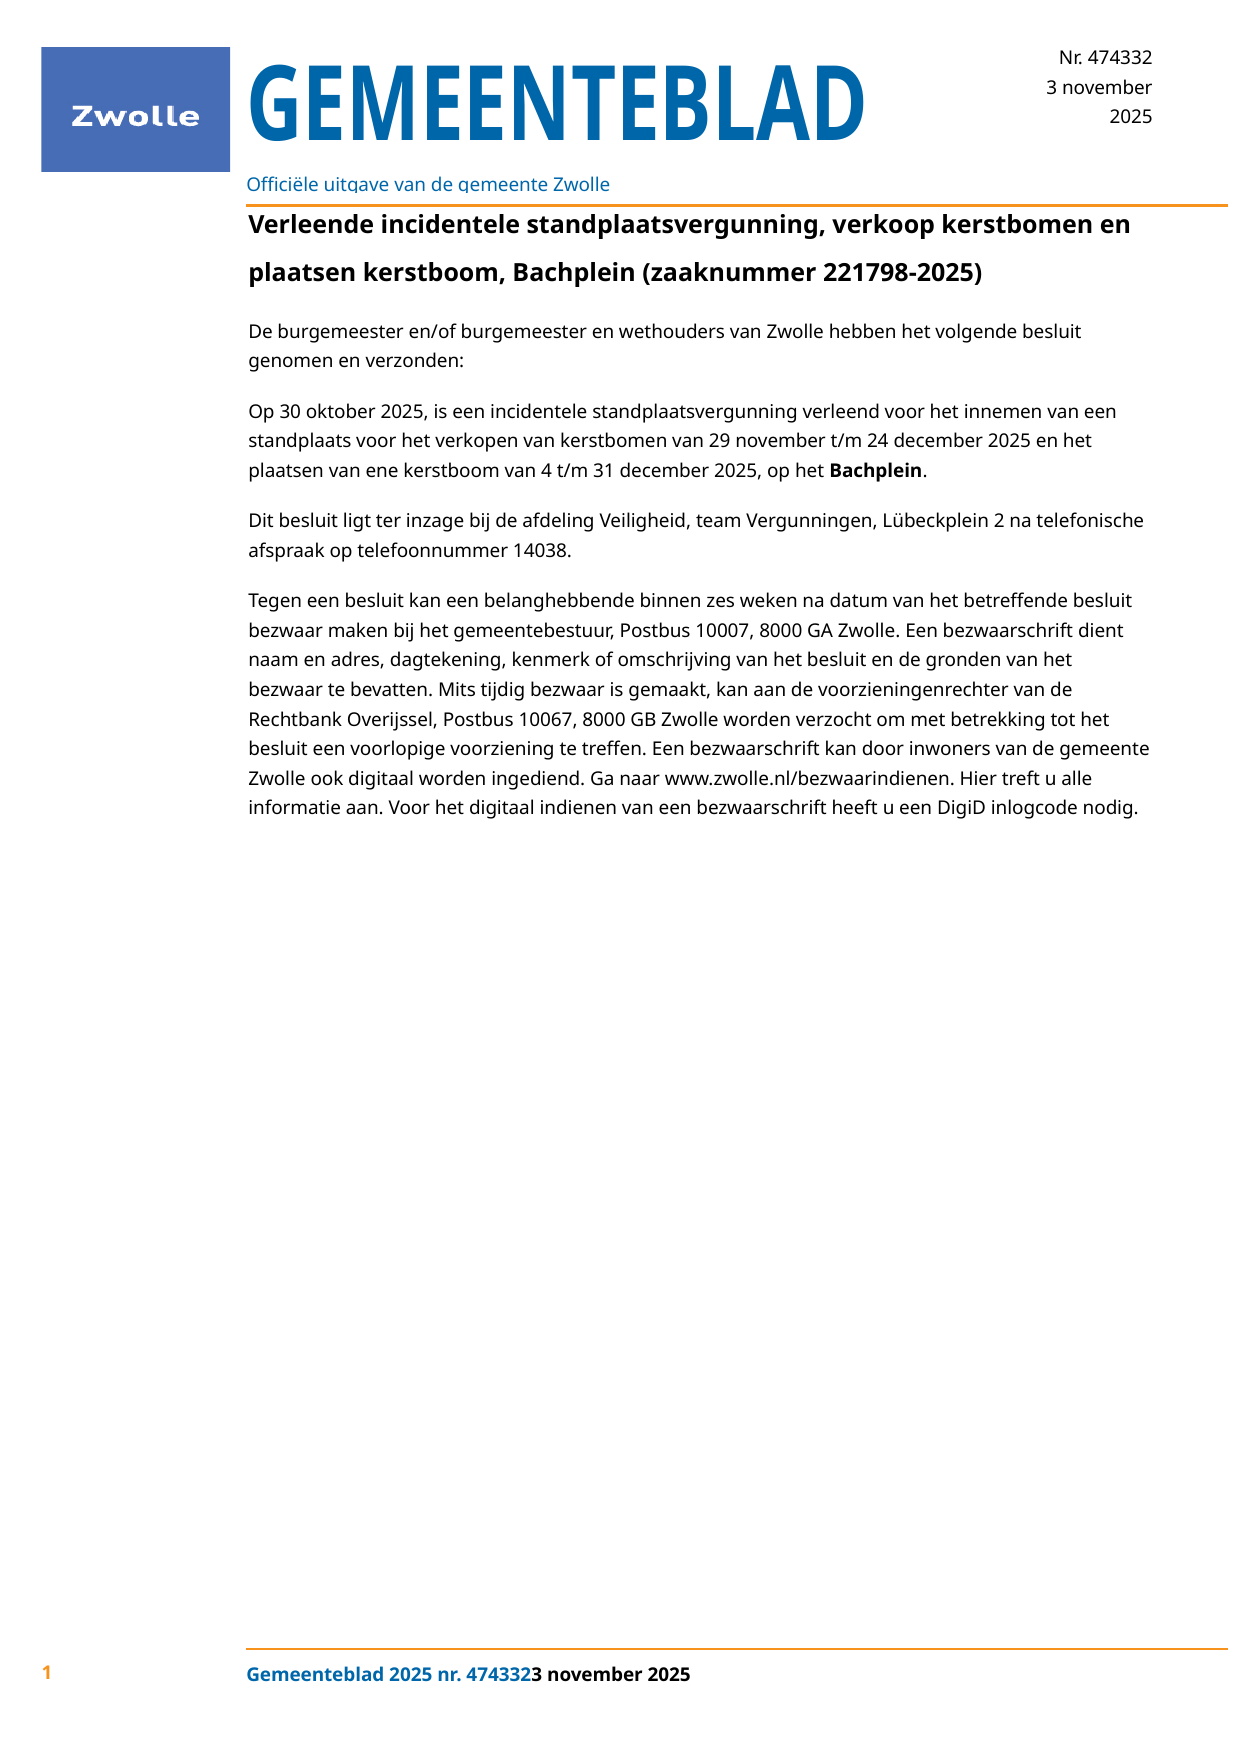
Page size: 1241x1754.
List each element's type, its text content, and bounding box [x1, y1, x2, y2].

text De burgemeester en/of burgemeester en wethouders van Zwolle hebben het volgende besluit genomen en verzonden: [248, 318, 1152, 373]
text Op 30 oktober 2025, is een incidentele standplaatsvergunning verleend voor het innemen van een standplaats voor het verkopen van kerstbomen van 29 november t/m 24 december 2025 en het plaatsen van ene kerstboom van 4 t/m 31 december 2025, op het Bachplein. [248, 398, 1152, 483]
picture [41, 47, 231, 172]
text Tegen een besluit kan een belanghebbende binnen zes weken na datum van het betreffende besluit bezwaar maken bij het gemeentebestuur, Postbus 10007, 8000 GA Zwolle. Een bezwaarschrift dient naam en adres, dagtekening, kenmerk of omschrijving van het besluit en de gronden van het bezwaar te bevatten. Mits tijdig bezwaar is gemaakt, kan aan de voorzieningenrechter van de Rechtbank Overijssel, Postbus 10067, 8000 GB Zwolle worden verzocht om met betrekking tot het besluit een voorlopige voorziening te treffen. Een bezwaarschrift kan door inwoners van de gemeente Zwolle ook digitaal worden ingediend. Ga naar www.zwolle.nl/bezwaarindienen. Hier treft u alle informatie aan. Voor het digitaal indienen van een bezwaarschrift heeft u een DigiD inlogcode nodig. [248, 587, 1152, 820]
text Dit besluit ligt ter inzage bij de afdeling Veiligheid, team Vergunningen, Lübeckplein 2 na telefonische afspraak op telefoonnummer 14038. [248, 507, 1152, 563]
text Verleende incidentele standplaatsvergunning, verkoop kerstbomen en plaatsen kerstboom, Bachplein (zaaknummer 221798-2025) [248, 207, 1152, 288]
